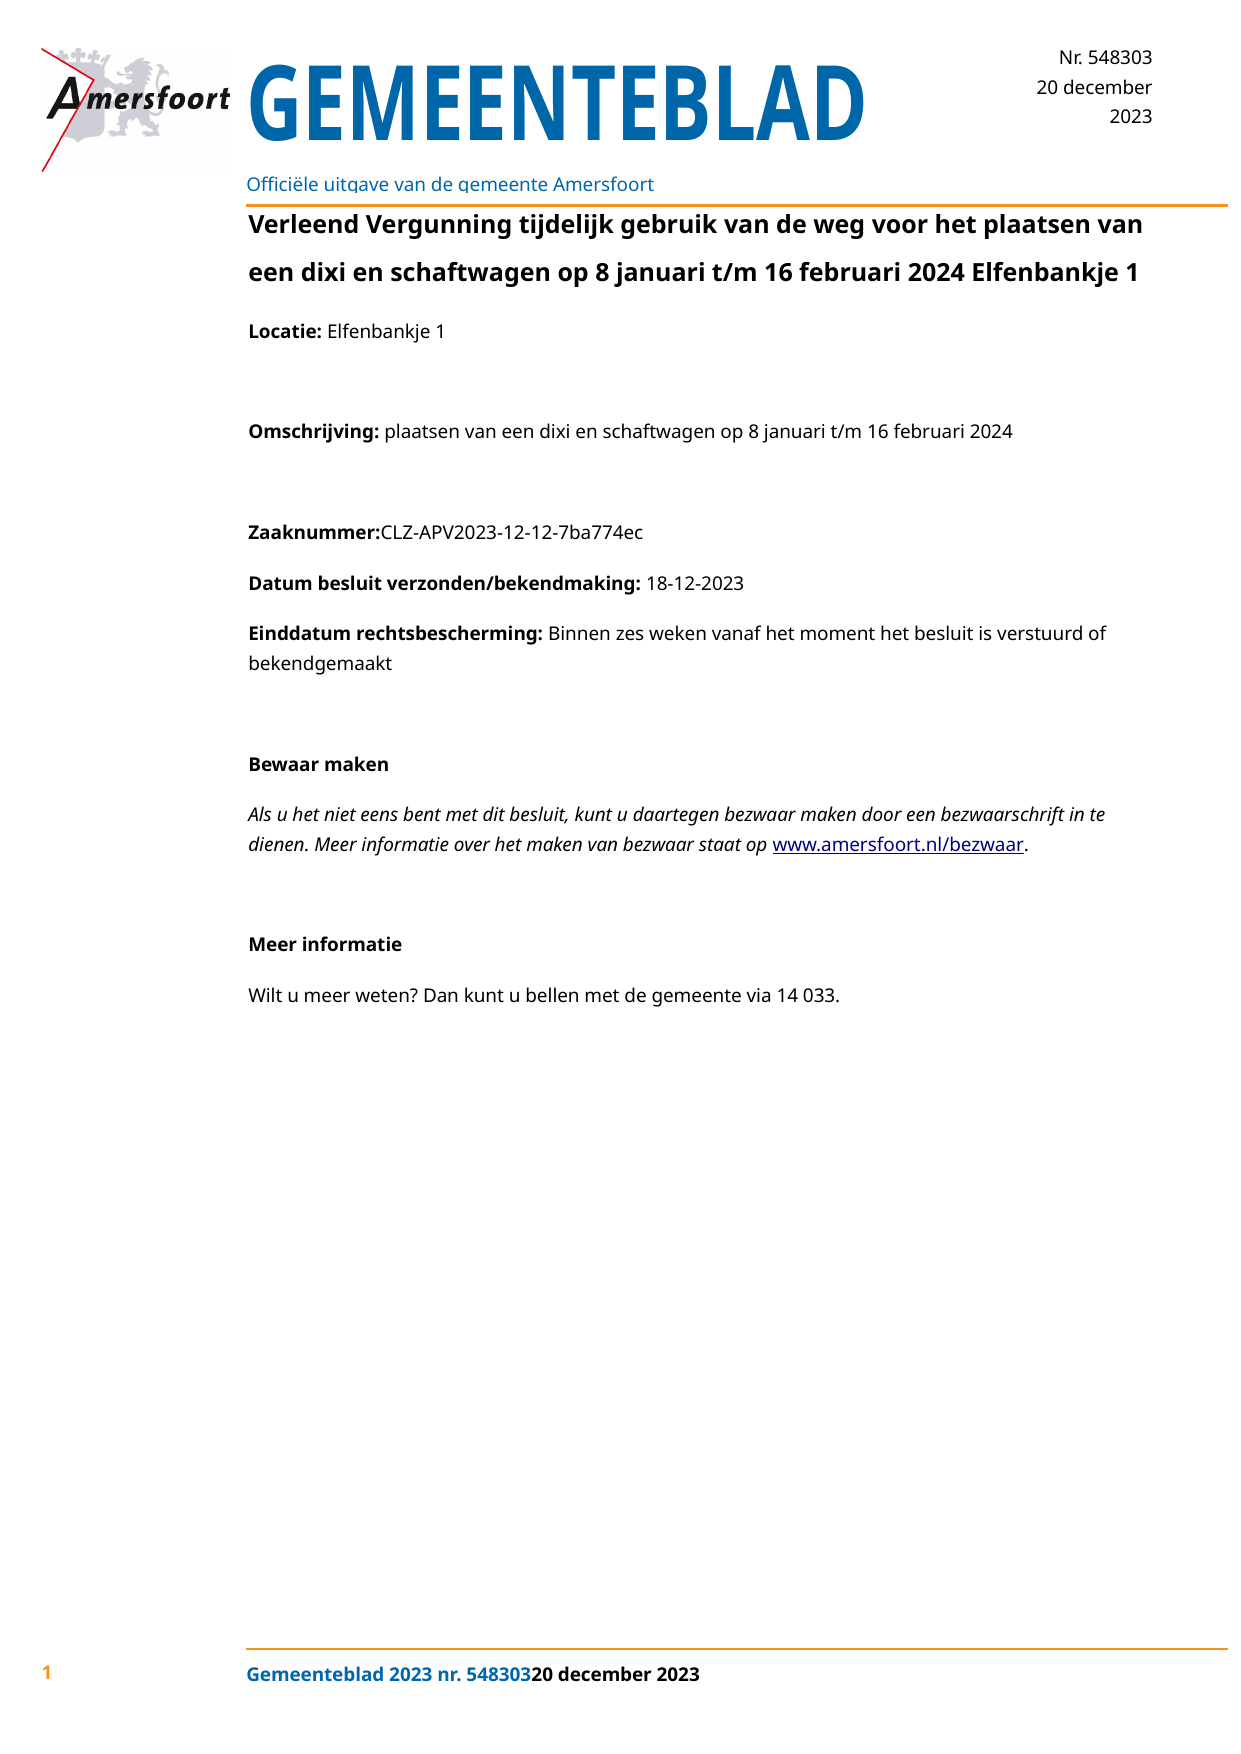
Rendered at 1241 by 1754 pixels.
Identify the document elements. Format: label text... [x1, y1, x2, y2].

text Omschrijving: plaatsen van een dixi en schaftwagen op 8 januari t/m 16 februari 2024 [248, 419, 1152, 444]
picture [41, 47, 231, 172]
text Verleend Vergunning tijdelijk gebruik van de weg voor het plaatsen van een dixi en schaftwagen op 8 januari t/m 16 februari 2024 Elfenbankje 1 [248, 207, 1152, 288]
text Locatie: Elfenbankje 1 [248, 318, 1152, 344]
text Zaaknummer:CLZ-APV2023-12-12-7ba774ec [248, 519, 1152, 545]
text Datum besluit verzonden/bekendmaking: 18-12-2023 [248, 570, 1152, 596]
text Einddatum rechtsbescherming: Binnen zes weken vanaf het moment het besluit is verstuurd of bekendgemaakt [248, 620, 1152, 676]
text Wilt u meer weten? Dan kunt u bellen met de gemeente via 14 033. [248, 982, 1152, 1008]
text Meer informatie [248, 932, 1152, 957]
text Bewaar maken [248, 751, 1152, 777]
text Als u het niet eens bent met dit besluit, kunt u daartegen bezwaar maken door een bezwaarschrift in te dienen. Meer informatie over het maken van bezwaar staat op www.amersfoort.nl/bezwaar. [248, 801, 1152, 857]
